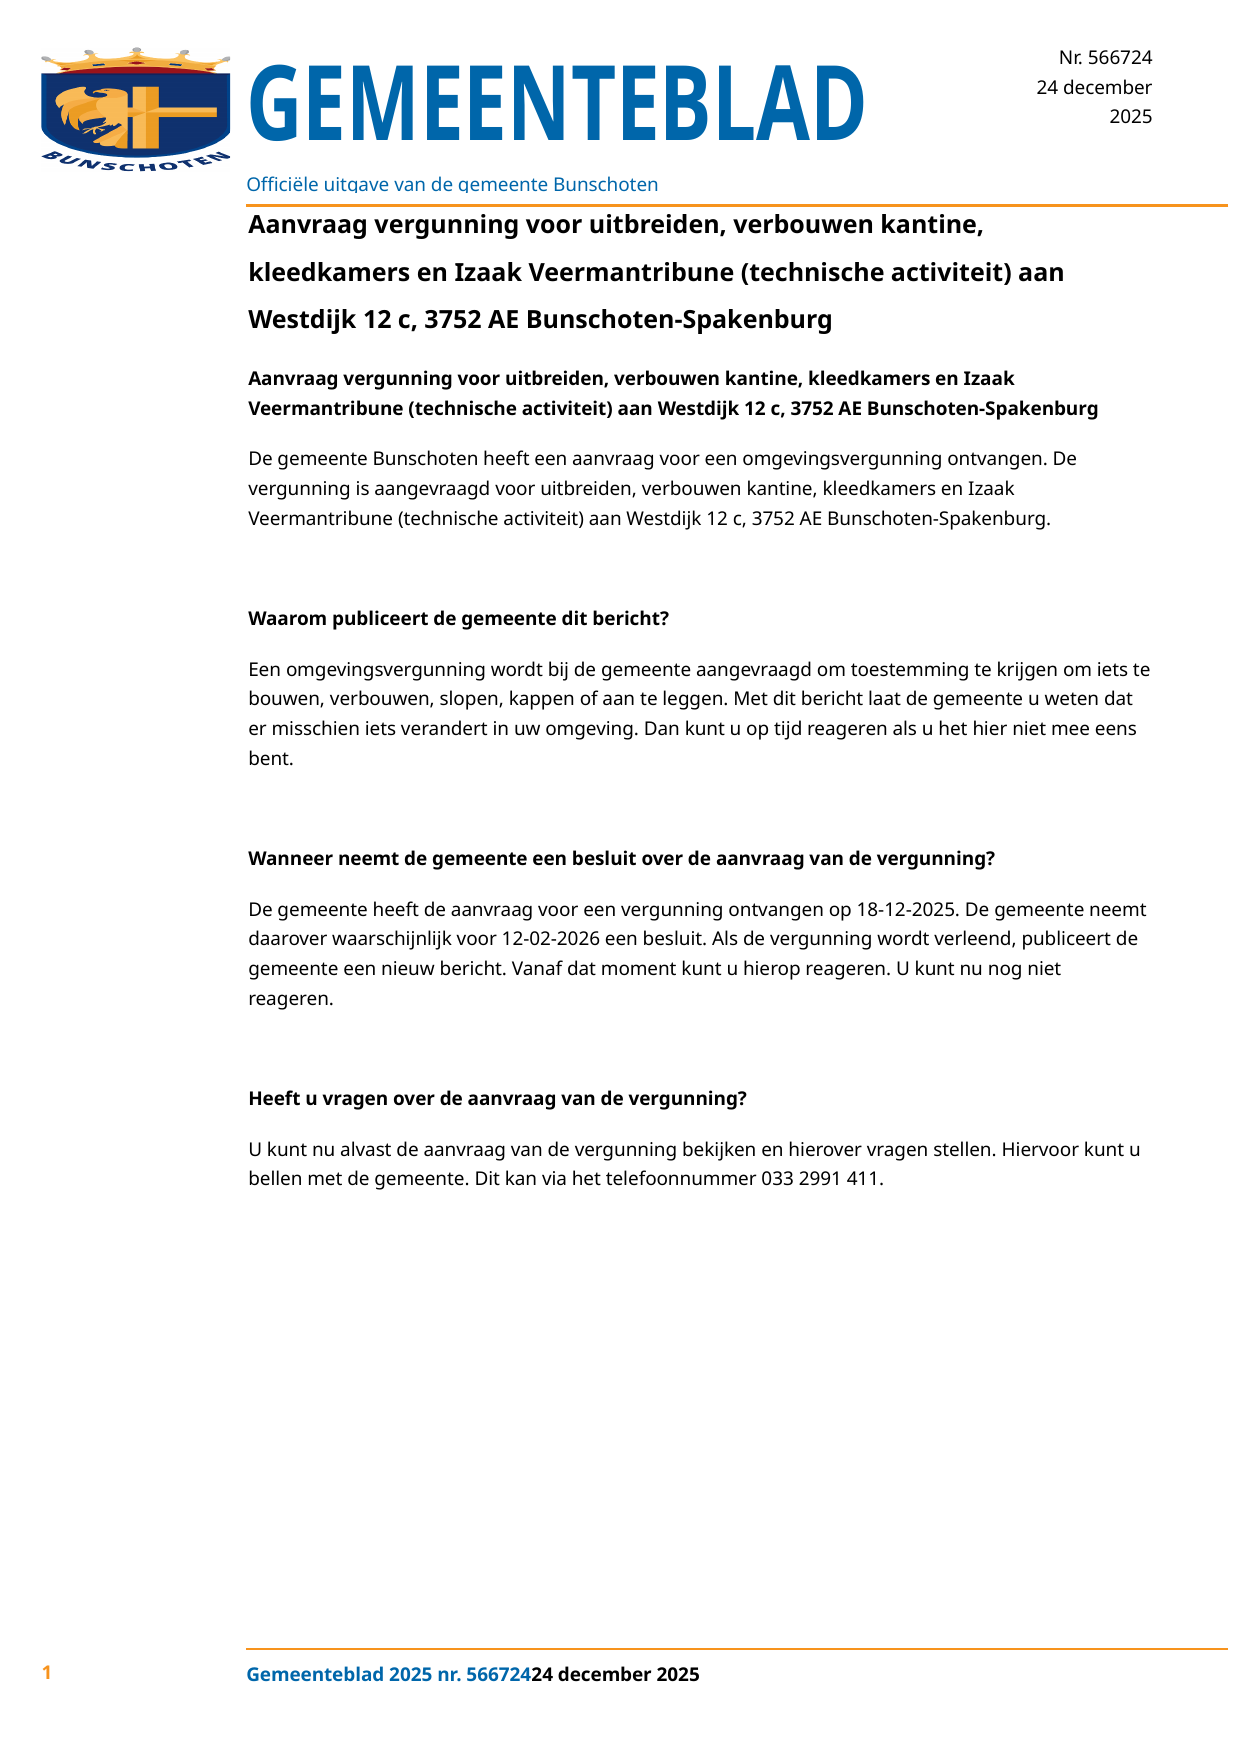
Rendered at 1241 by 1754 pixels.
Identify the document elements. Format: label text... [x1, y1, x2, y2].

text Aanvraag vergunning voor uitbreiden, verbouwen kantine, kleedkamers en Izaak Veermantribune (technische activiteit) aan Westdijk 12 c, 3752 AE Bunschoten-Spakenburg [248, 207, 1152, 336]
text De gemeente heeft de aanvraag voor een vergunning ontvangen op 18-12-2025. De gemeente neemt daarover waarschijnlijk voor 12-02-2026 een besluit. Als de vergunning wordt verleend, publiceert de gemeente een nieuw bericht. Vanaf dat moment kunt u hierop reageren. U kunt nu nog niet reageren. [248, 896, 1152, 1010]
text Wanneer neemt de gemeente een besluit over de aanvraag van de vergunning? [248, 846, 1152, 871]
text Heeft u vragen over de aanvraag van de vergunning? [248, 1086, 1152, 1111]
text De gemeente Bunschoten heeft een aanvraag voor een omgevingsvergunning ontvangen. De vergunning is aangevraagd voor uitbreiden, verbouwen kantine, kleedkamers en Izaak Veermantribune (technische activiteit) aan Westdijk 12 c, 3752 AE Bunschoten-Spakenburg. [248, 446, 1152, 530]
text Een omgevingsvergunning wordt bij de gemeente aangevraagd om toestemming te krijgen om iets te bouwen, verbouwen, slopen, kappen of aan te leggen. Met dit bericht laat de gemeente u weten dat er misschien iets verandert in uw omgeving. Dan kunt u op tijd reageren als u het hier niet mee eens bent. [248, 656, 1152, 770]
picture [41, 47, 231, 172]
text Aanvraag vergunning voor uitbreiden, verbouwen kantine, kleedkamers en Izaak Veermantribune (technische activiteit) aan Westdijk 12 c, 3752 AE Bunschoten-Spakenburg [248, 366, 1152, 421]
text Waarom publiceert de gemeente dit bericht? [248, 606, 1152, 631]
text U kunt nu alvast de aanvraag van de vergunning bekijken en hierover vragen stellen. Hiervoor kunt u bellen met de gemeente. Dit kan via het telefoonnummer 033 2991 411. [248, 1136, 1152, 1191]
